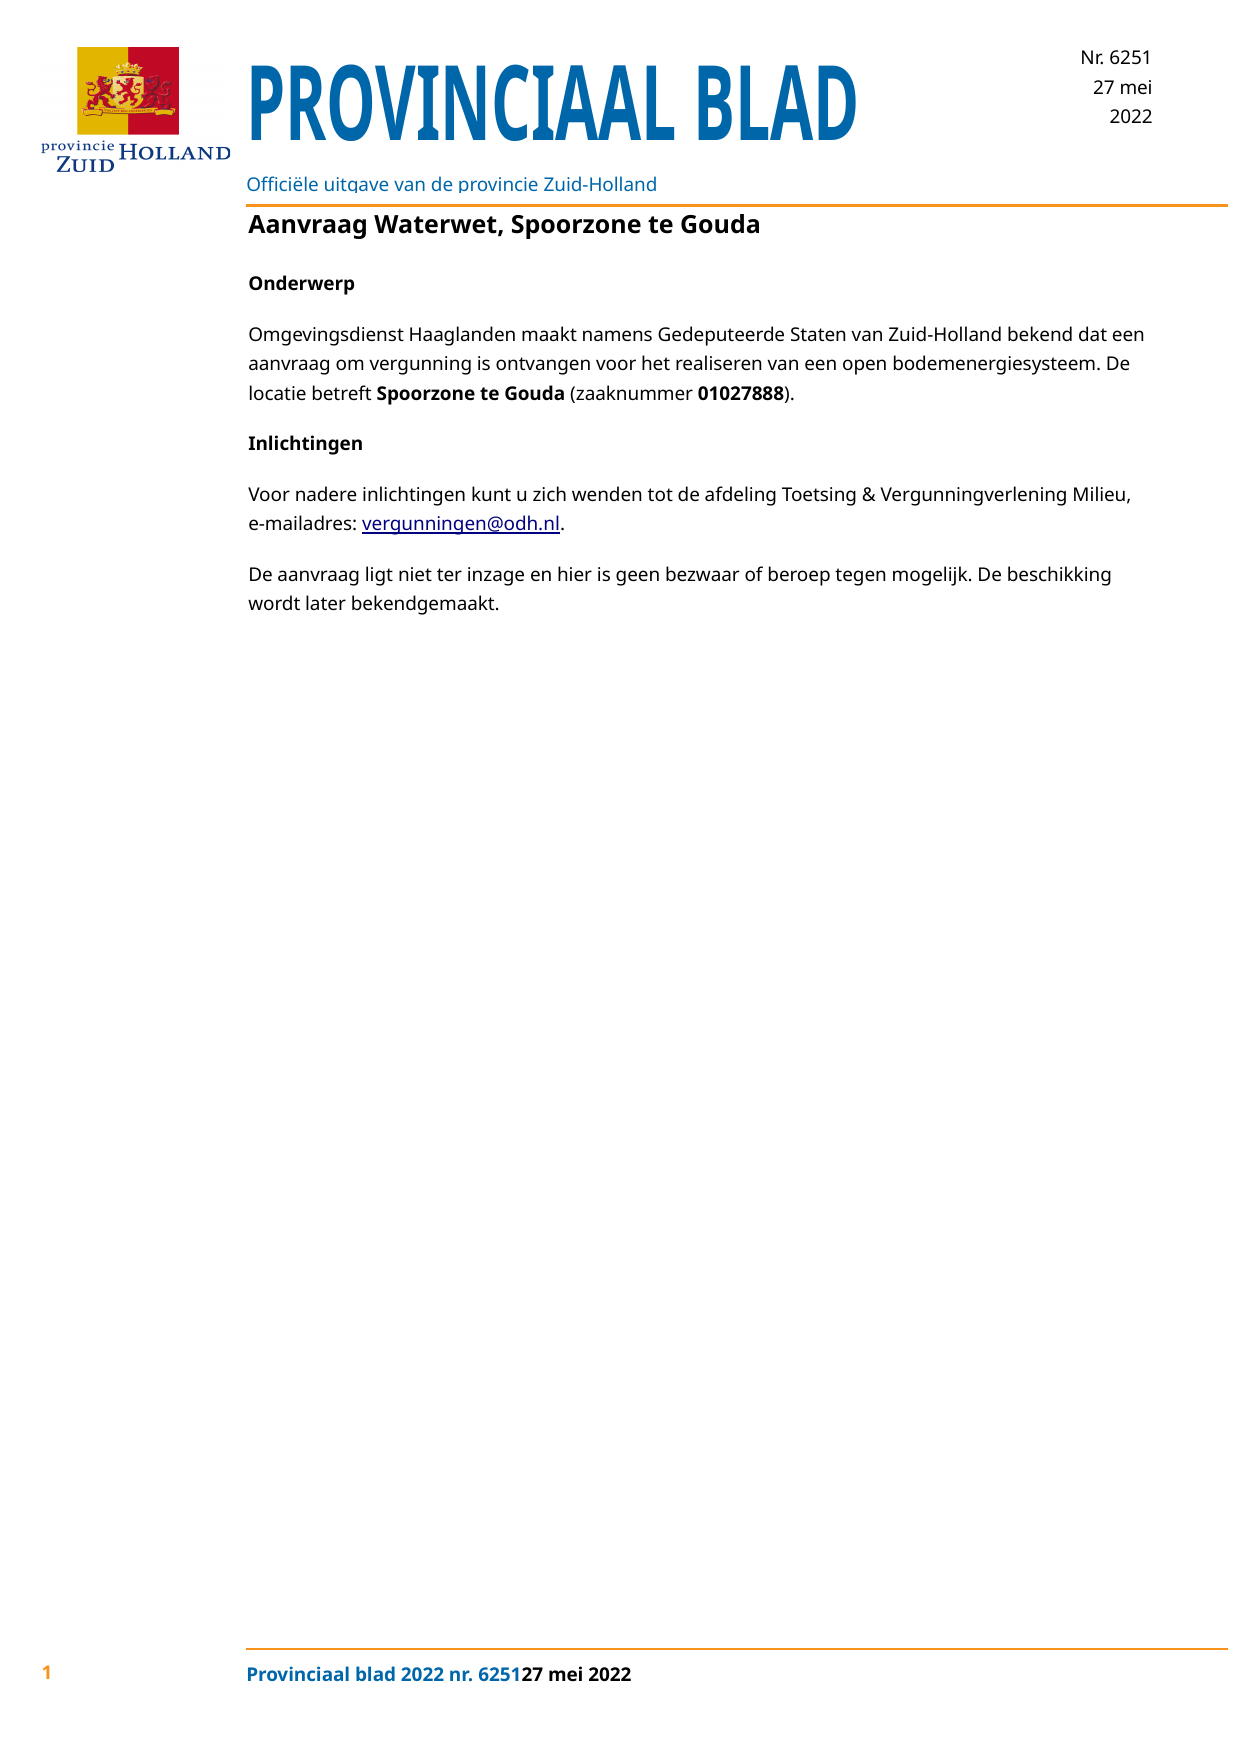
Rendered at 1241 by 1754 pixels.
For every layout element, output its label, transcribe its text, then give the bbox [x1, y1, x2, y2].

text Voor nadere inlichtingen kunt u zich wenden tot de afdeling Toetsing & Vergunningverlening Milieu, e-mailadres: vergunningen@odh.nl. [248, 481, 1152, 536]
text Onderwerp [248, 270, 1152, 296]
text Omgevingsdienst Haaglanden maakt namens Gedeputeerde Staten van Zuid-Holland bekend dat een aanvraag om vergunning is ontvangen voor het realiseren van een open bodemenergiesysteem. De locatie betreft Spoorzone te Gouda (zaaknummer 01027888). [248, 321, 1152, 406]
picture [41, 47, 231, 172]
text Inlichtingen [248, 430, 1152, 456]
text Aanvraag Waterwet, Spoorzone te Gouda [248, 207, 1152, 241]
text De aanvraag ligt niet ter inzage en hier is geen bezwaar of beroep tegen mogelijk. De beschikking wordt later bekendgemaakt. [248, 561, 1152, 616]
